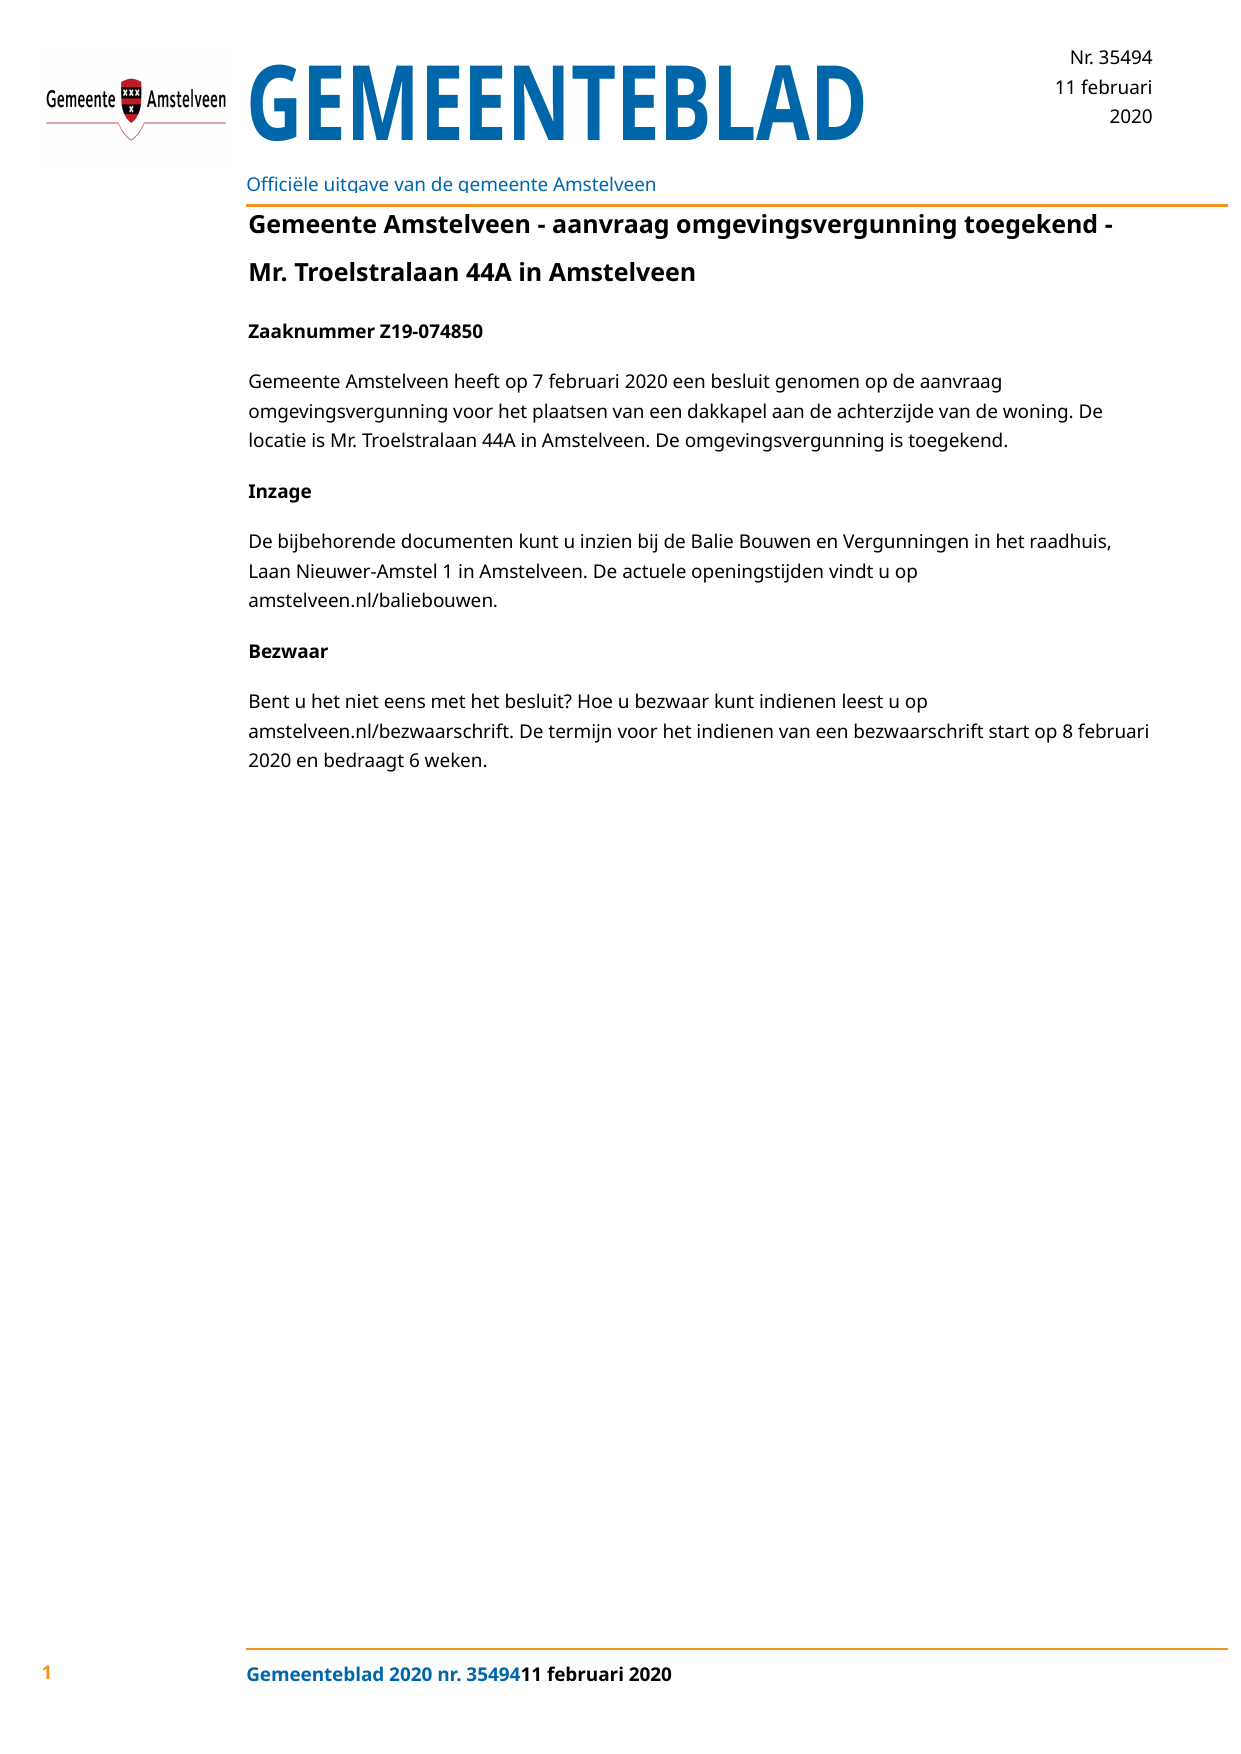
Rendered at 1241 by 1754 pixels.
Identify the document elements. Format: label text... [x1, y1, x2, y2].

text Bent u het niet eens met het besluit? Hoe u bezwaar kunt indienen leest u op amstelveen.nl/bezwaarschrift. De termijn voor het indienen van een bezwaarschrift start op 8 februari 2020 en bedraagt 6 weken. [248, 688, 1152, 773]
text Zaaknummer Z19-074850 [248, 318, 1152, 344]
picture [41, 47, 231, 172]
text De bijbehorende documenten kunt u inzien bij de Balie Bouwen en Vergunningen in het raadhuis, Laan Nieuwer-Amstel 1 in Amstelveen. De actuele openingstijden vindt u op amstelveen.nl/baliebouwen. [248, 528, 1152, 613]
text Gemeente Amstelveen - aanvraag omgevingsvergunning toegekend - Mr. Troelstralaan 44A in Amstelveen [248, 207, 1152, 288]
text Inzage [248, 478, 1152, 504]
text Gemeente Amstelveen heeft op 7 februari 2020 een besluit genomen op de aanvraag omgevingsvergunning voor het plaatsen van een dakkapel aan de achterzijde van de woning. De locatie is Mr. Troelstralaan 44A in Amstelveen. De omgevingsvergunning is toegekend. [248, 368, 1152, 453]
text Bezwaar [248, 638, 1152, 664]
